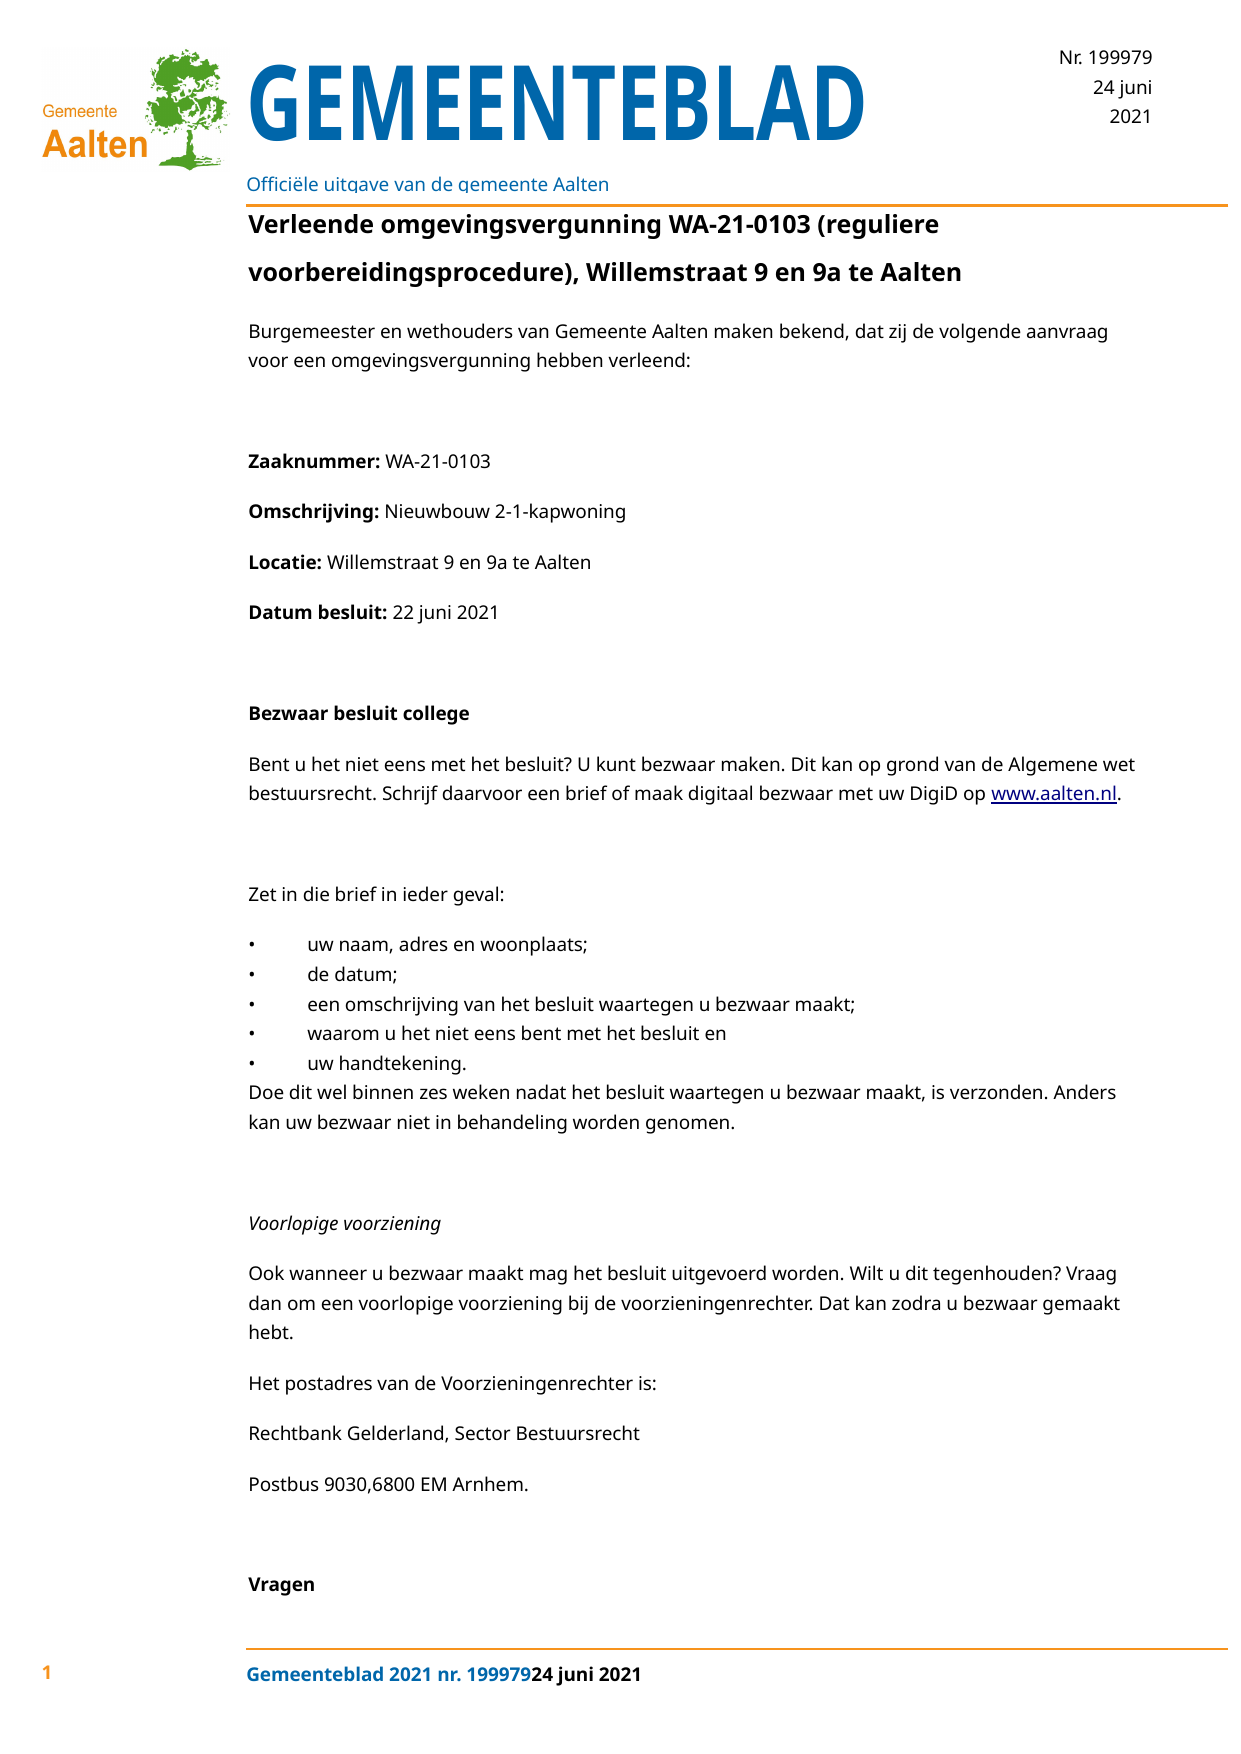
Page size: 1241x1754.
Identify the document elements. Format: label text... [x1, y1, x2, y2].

picture [41, 47, 231, 172]
list een omschrijving van het besluit waartegen u bezwaar maakt; [248, 991, 1152, 1017]
list uw naam, adres en woonplaats; [248, 932, 1152, 957]
list waarom u het niet eens bent met het besluit en [248, 1020, 1152, 1046]
text Postbus 9030,6800 EM Arnhem. [248, 1471, 1152, 1497]
text Bent u het niet eens met het besluit? U kunt bezwaar maken. Dit kan op grond van de Algemene wet bestuursrecht. Schrijf daarvoor een brief of maak digitaal bezwaar met uw DigiD op www.aalten.nl. [248, 751, 1152, 806]
text Omschrijving: Nieuwbouw 2-1-kapwoning [248, 499, 1152, 524]
text Voorlopige voorziening [248, 1210, 1152, 1236]
list de datum; [248, 961, 1152, 987]
text Bezwaar besluit college [248, 700, 1152, 726]
text Datum besluit: 22 juni 2021 [248, 599, 1152, 625]
list uw handtekening. [248, 1050, 1152, 1076]
text Verleende omgevingsvergunning WA-21-0103 (reguliere voorbereidingsprocedure), Willemstraat 9 en 9a te Aalten [248, 207, 1152, 288]
text Ook wanneer u bezwaar maakt mag het besluit uitgevoerd worden. Wilt u dit tegenhouden? Vraag dan om een voorlopige voorziening bij de voorzieningenrechter. Dat kan zodra u bezwaar gemaakt hebt. [248, 1260, 1152, 1345]
text Zet in die brief in ieder geval: [248, 881, 1152, 907]
text Doe dit wel binnen zes weken nadat het besluit waartegen u bezwaar maakt, is verzonden. Anders kan uw bezwaar niet in behandeling worden genomen. [248, 1079, 1152, 1135]
text Het postadres van de Voorzieningenrechter is: [248, 1370, 1152, 1396]
text Vragen [248, 1572, 1152, 1597]
text Locatie: Willemstraat 9 en 9a te Aalten [248, 549, 1152, 575]
text Rechtbank Gelderland, Sector Bestuursrecht [248, 1420, 1152, 1446]
text Zaaknummer: WA-21-0103 [248, 448, 1152, 474]
text Burgemeester en wethouders van Gemeente Aalten maken bekend, dat zij de volgende aanvraag voor een omgevingsvergunning hebben verleend: [248, 318, 1152, 373]
